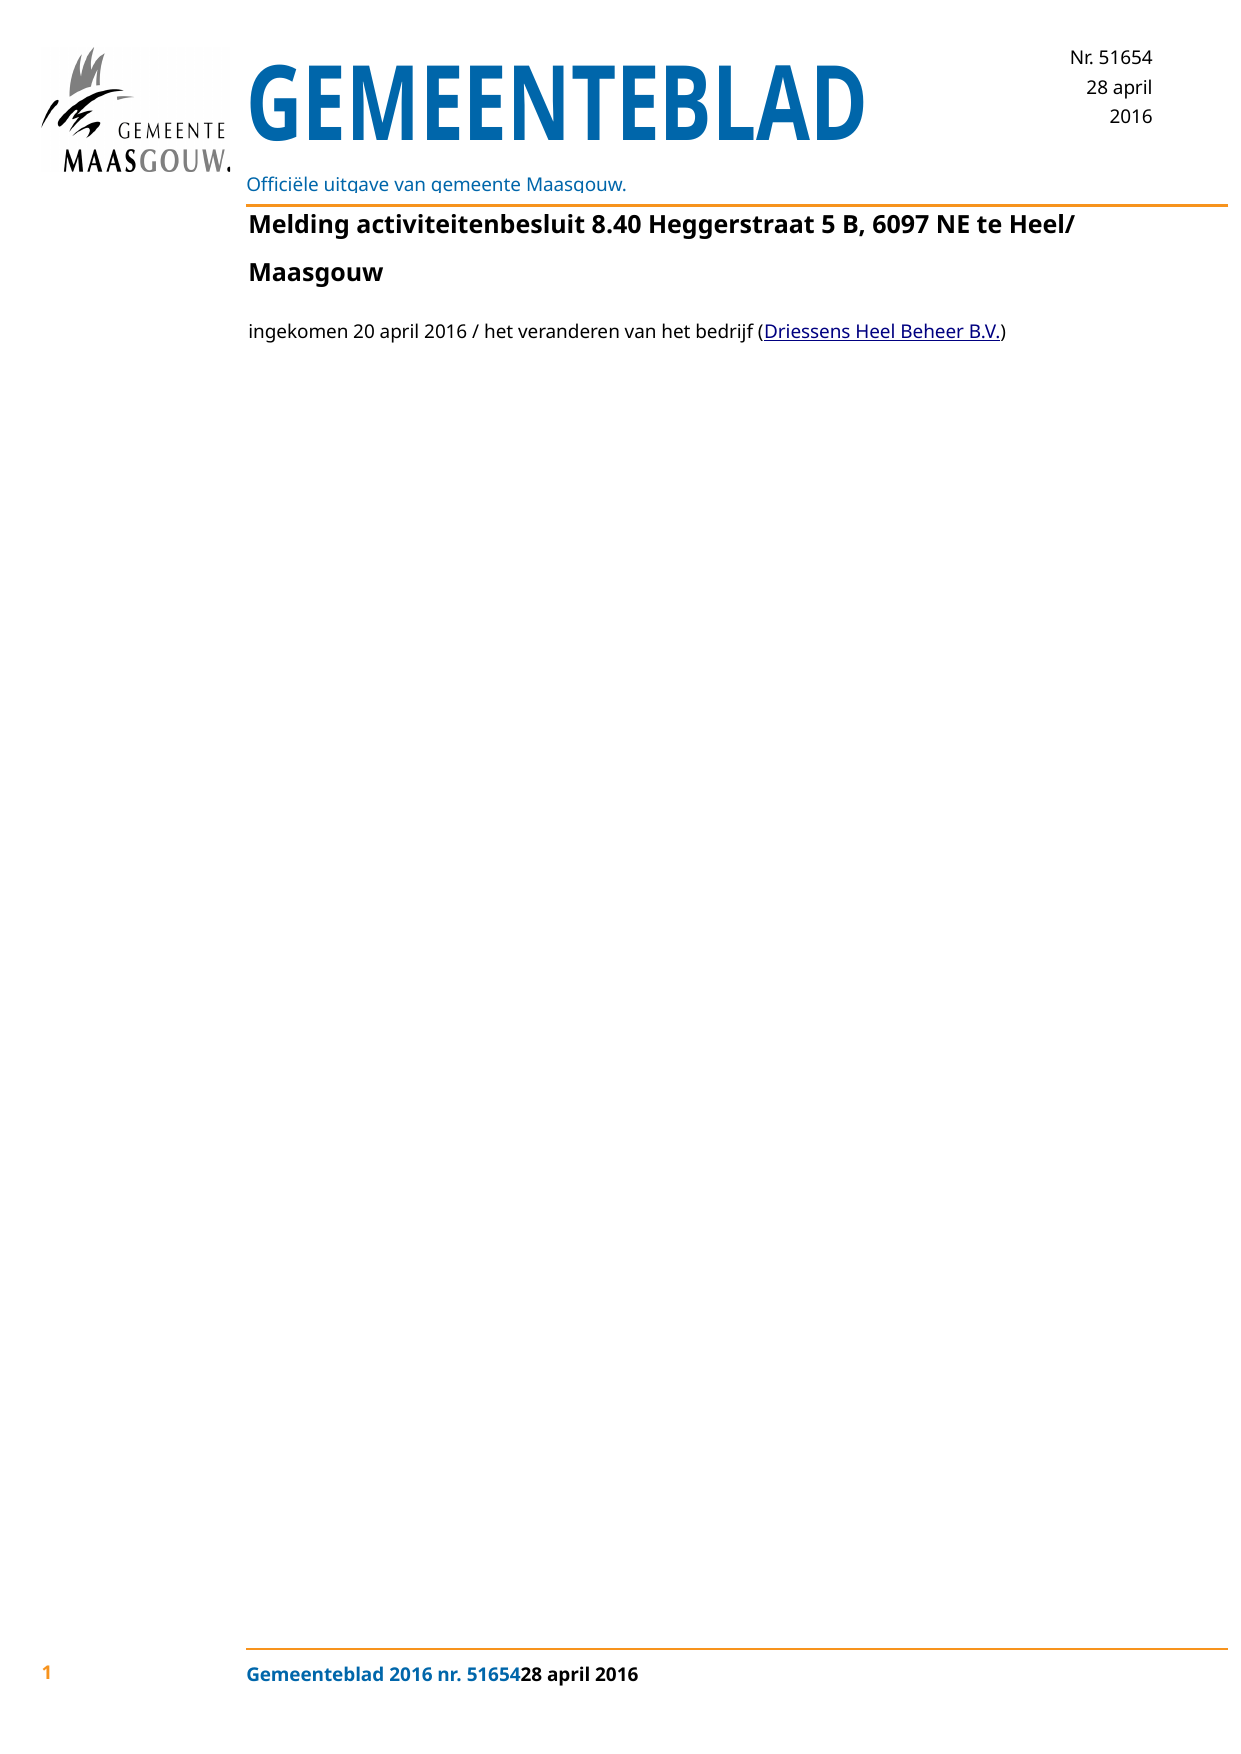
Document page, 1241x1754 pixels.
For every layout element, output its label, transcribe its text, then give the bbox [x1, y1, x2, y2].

picture [41, 47, 231, 172]
text Melding activiteitenbesluit 8.40 Heggerstraat 5 B, 6097 NE te Heel/ Maasgouw [248, 207, 1152, 288]
text ingekomen 20 april 2016 / het veranderen van het bedrijf (Driessens Heel Beheer B.V.) [248, 318, 1152, 344]
